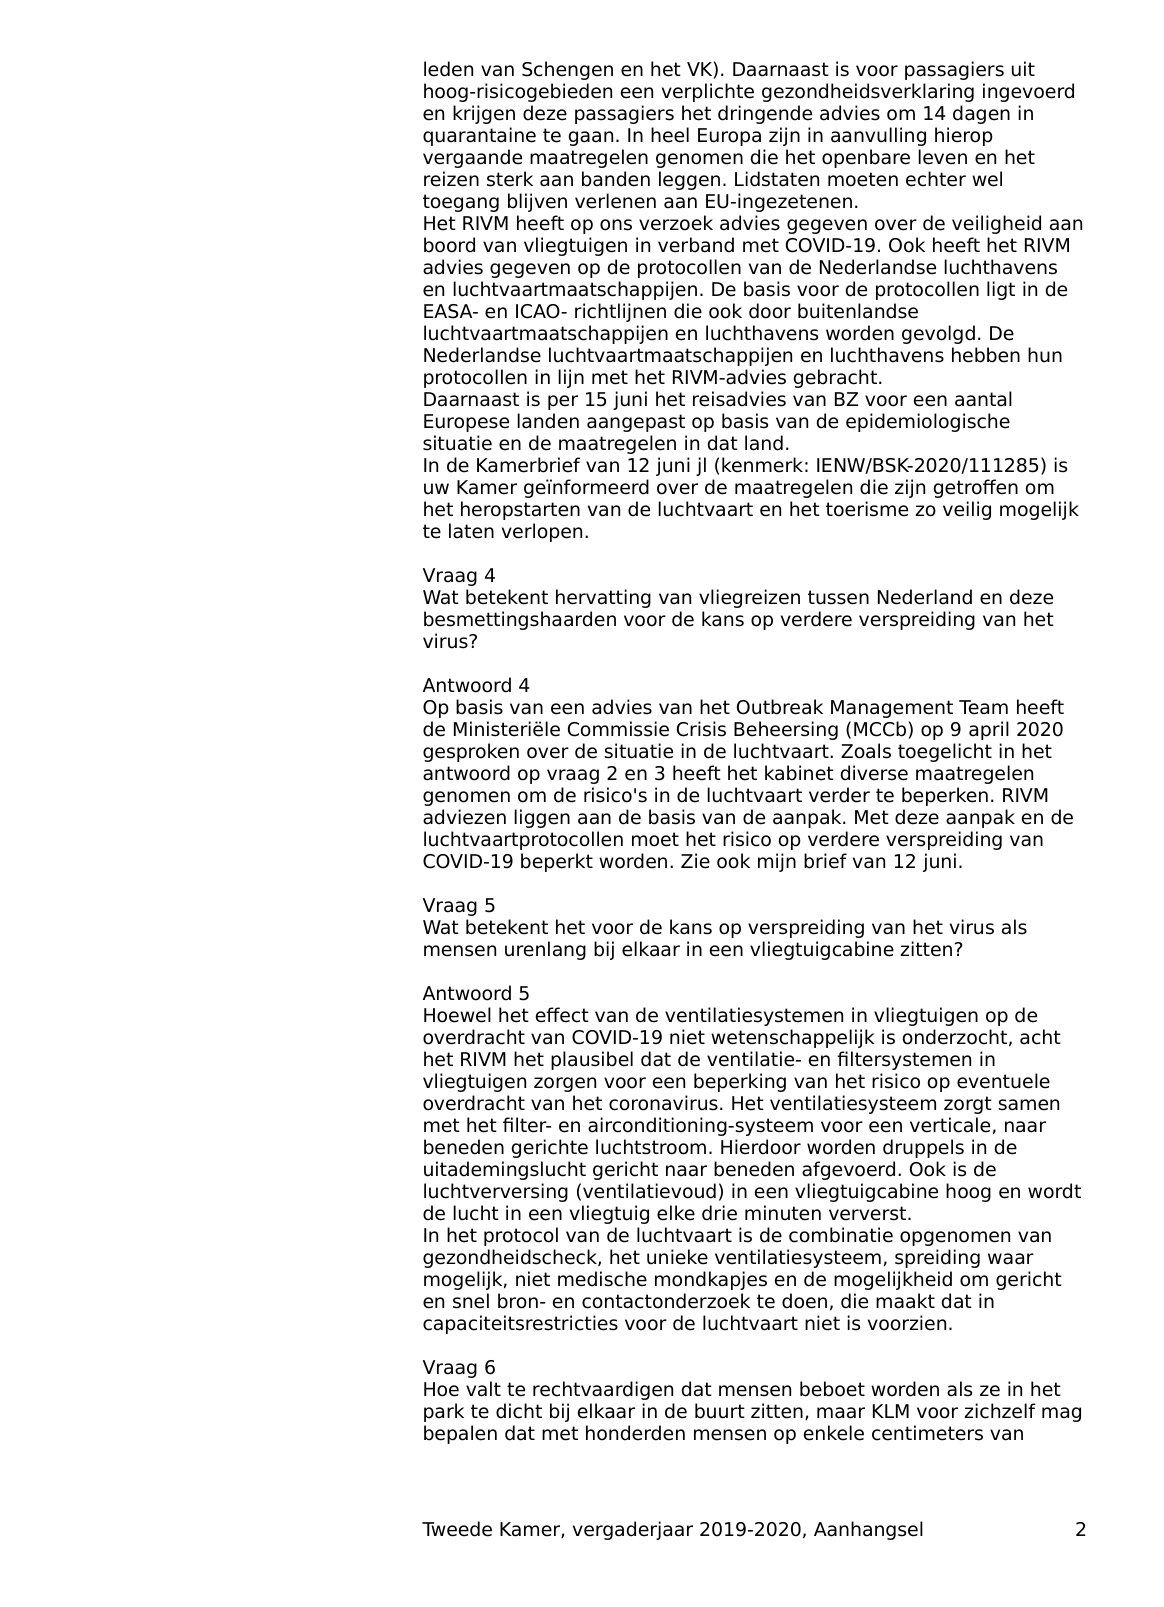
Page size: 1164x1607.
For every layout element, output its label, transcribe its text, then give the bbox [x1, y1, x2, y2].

text Wat betekent hervatting van vliegreizen tussen Nederland en deze besmettingshaarden voor de kans op verdere verspreiding van het virus? [422, 587, 1087, 653]
text In de Kamerbrief van 12 juni jl (kenmerk: IENW/BSK-2020/111285) is uw Kamer geïnformeerd over de maatregelen die zijn getroffen om het heropstarten van de luchtvaart en het toerisme zo veilig mogelijk te laten verlopen. [422, 455, 1087, 543]
text Vraag 6 [422, 1357, 1087, 1379]
text Wat betekent het voor de kans op verspreiding van het virus als mensen urenlang bij elkaar in een vliegtuigcabine zitten? [422, 917, 1087, 961]
text In het protocol van de luchtvaart is de combinatie opgenomen van gezondheidscheck, het unieke ventilatiesysteem, spreiding waar mogelijk, niet medische mondkapjes en de mogelijkheid om gericht en snel bron- en contactonderzoek te doen, die maakt dat in capaciteitsrestricties voor de luchtvaart niet is voorzien. [422, 1225, 1087, 1335]
text Op basis van een advies van het Outbreak Management Team heeft de Ministeriële Commissie Crisis Beheersing (MCCb) op 9 april 2020 gesproken over de situatie in de luchtvaart. Zoals toegelicht in het antwoord op vraag 2 en 3 heeft het kabinet diverse maatregelen genomen om de risico's in de luchtvaart verder te beperken. RIVM adviezen liggen aan de basis van de aanpak. Met deze aanpak en de luchtvaartprotocollen moet het risico op verdere verspreiding van COVID-19 beperkt worden. Zie ook mijn brief van 12 juni. [422, 697, 1087, 873]
text Hoe valt te rechtvaardigen dat mensen beboet worden als ze in het park te dicht bij elkaar in de buurt zitten, maar KLM voor zichzelf mag bepalen dat met honderden mensen op enkele centimeters van [422, 1379, 1087, 1445]
text Daarnaast is per 15 juni het reisadvies van BZ voor een aantal Europese landen aangepast op basis van de epidemiologische situatie en de maatregelen in dat land. [422, 389, 1087, 455]
text Vraag 5 [422, 895, 1087, 917]
text Het RIVM heeft op ons verzoek advies gegeven over de veiligheid aan boord van vliegtuigen in verband met COVID-19. Ook heeft het RIVM advies gegeven op de protocollen van de Nederlandse luchthavens en luchtvaartmaatschappijen. De basis voor de protocollen ligt in de EASA- en ICAO- richtlijnen die ook door buitenlandse luchtvaartmaatschappijen en luchthavens worden gevolgd. De Nederlandse luchtvaartmaatschappijen en luchthavens hebben hun protocollen in lijn met het RIVM-advies gebracht. [422, 213, 1087, 389]
text Antwoord 5 [422, 983, 1087, 1005]
text leden van Schengen en het VK). Daarnaast is voor passagiers uit hoog-risicogebieden een verplichte gezondheidsverklaring ingevoerd en krijgen deze passagiers het dringende advies om 14 dagen in quarantaine te gaan. In heel Europa zijn in aanvulling hierop vergaande maatregelen genomen die het openbare leven en het reizen sterk aan banden leggen. Lidstaten moeten echter wel toegang blijven verlenen aan EU-ingezetenen. [422, 59, 1087, 213]
text Vraag 4 [422, 565, 1087, 587]
text Antwoord 4 [422, 675, 1087, 697]
text Hoewel het effect van de ventilatiesystemen in vliegtuigen op de overdracht van COVID-19 niet wetenschappelijk is onderzocht, acht het RIVM het plausibel dat de ventilatie- en filtersystemen in vliegtuigen zorgen voor een beperking van het risico op eventuele overdracht van het coronavirus. Het ventilatiesysteem zorgt samen met het filter- en airconditioning-systeem voor een verticale, naar beneden gerichte luchtstroom. Hierdoor worden druppels in de uitademingslucht gericht naar beneden afgevoerd. Ook is de luchtverversing (ventilatievoud) in een vliegtuigcabine hoog en wordt de lucht in een vliegtuig elke drie minuten ververst. [422, 1005, 1087, 1225]
